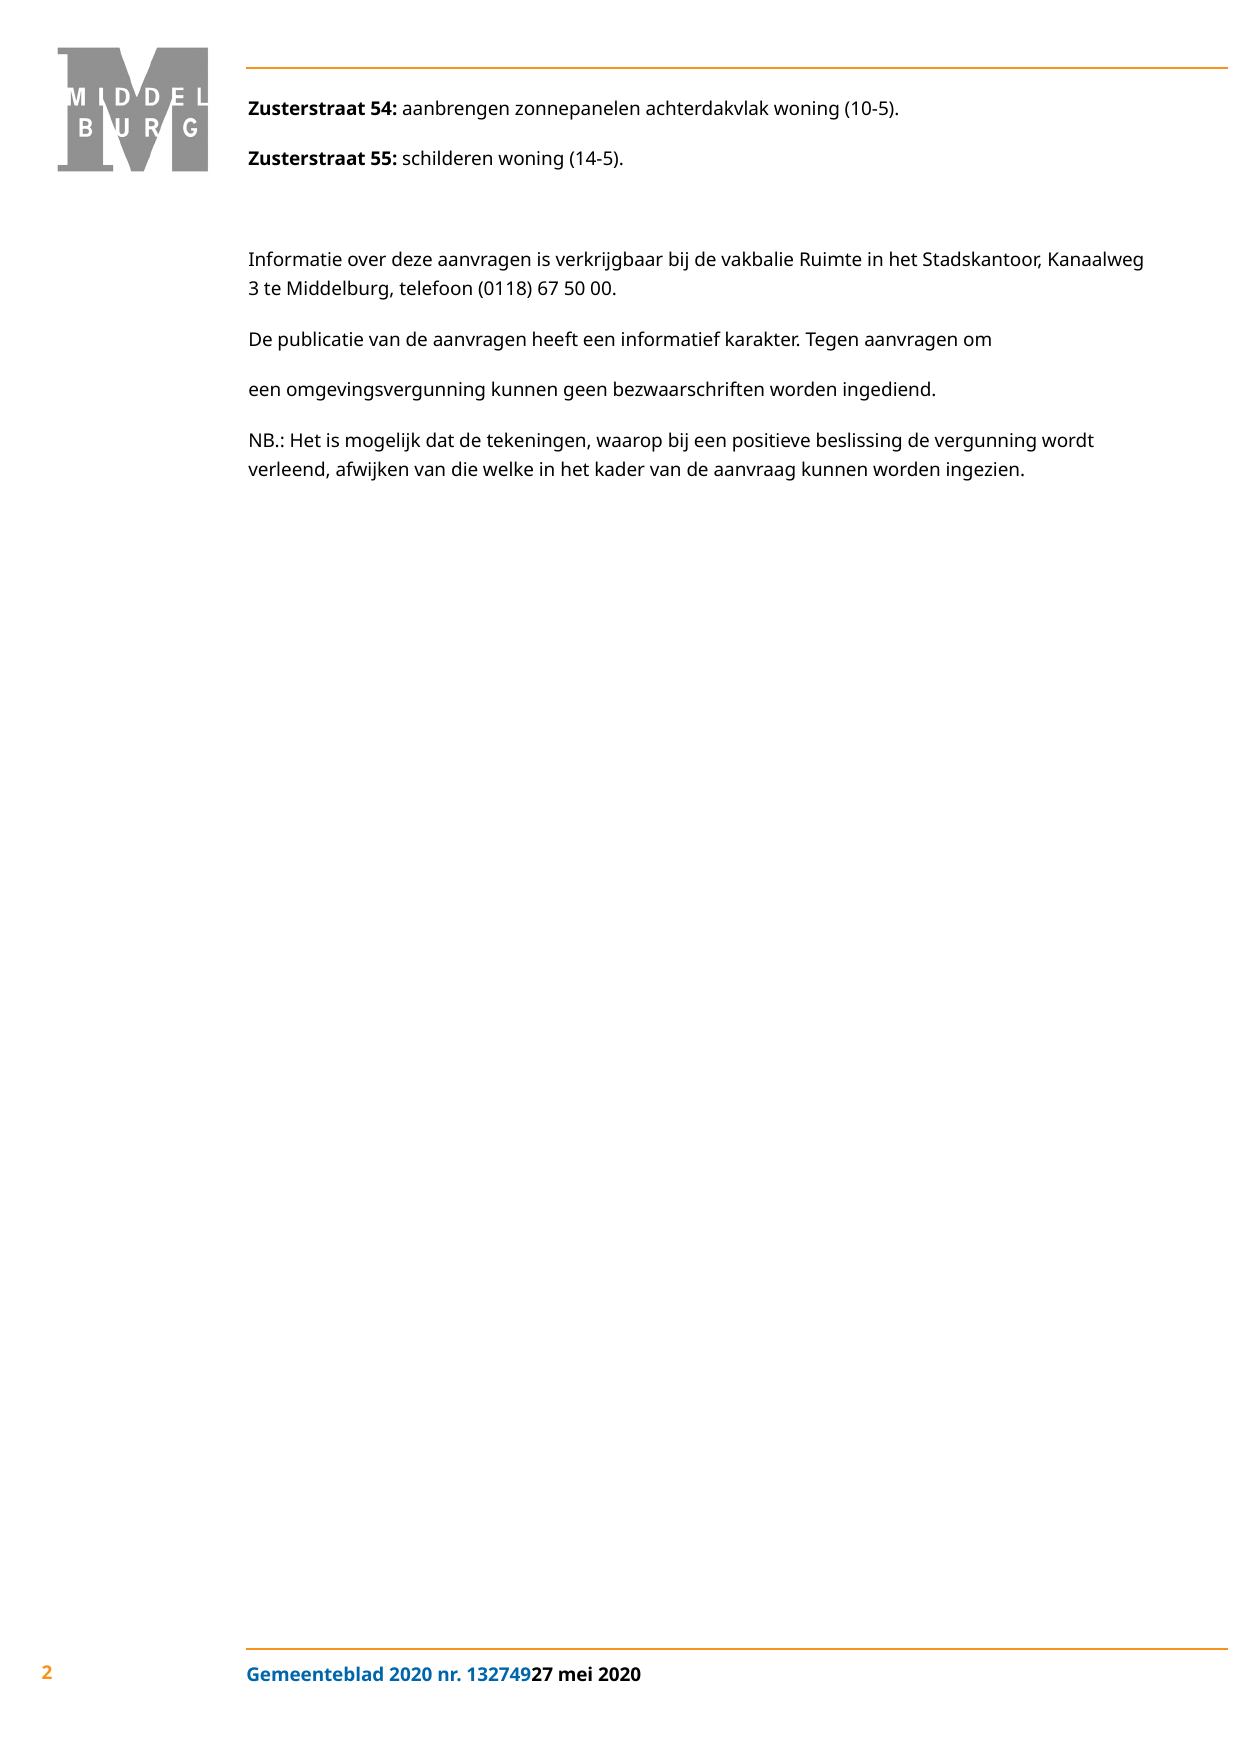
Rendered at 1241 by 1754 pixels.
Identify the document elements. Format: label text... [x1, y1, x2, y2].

text NB.: Het is mogelijk dat de tekeningen, waarop bij een positieve beslissing de vergunning wordt verleend, afwijken van die welke in het kader van de aanvraag kunnen worden ingezien. [248, 427, 1152, 482]
text Zusterstraat 54: aanbrengen zonnepanelen achterdakvlak woning (10-5). [248, 95, 1152, 121]
text Zusterstraat 55: schilderen woning (14-5). [248, 145, 1152, 171]
text een omgevingsvergunning kunnen geen bezwaarschriften worden ingediend. [248, 376, 1152, 402]
picture [41, 47, 231, 172]
text Informatie over deze aanvragen is verkrijgbaar bij de vakbalie Ruimte in het Stadskantoor, Kanaalweg 3 te Middelburg, telefoon (0118) 67 50 00. [248, 246, 1152, 301]
text De publicatie van de aanvragen heeft een informatief karakter. Tegen aanvragen om [248, 326, 1152, 352]
